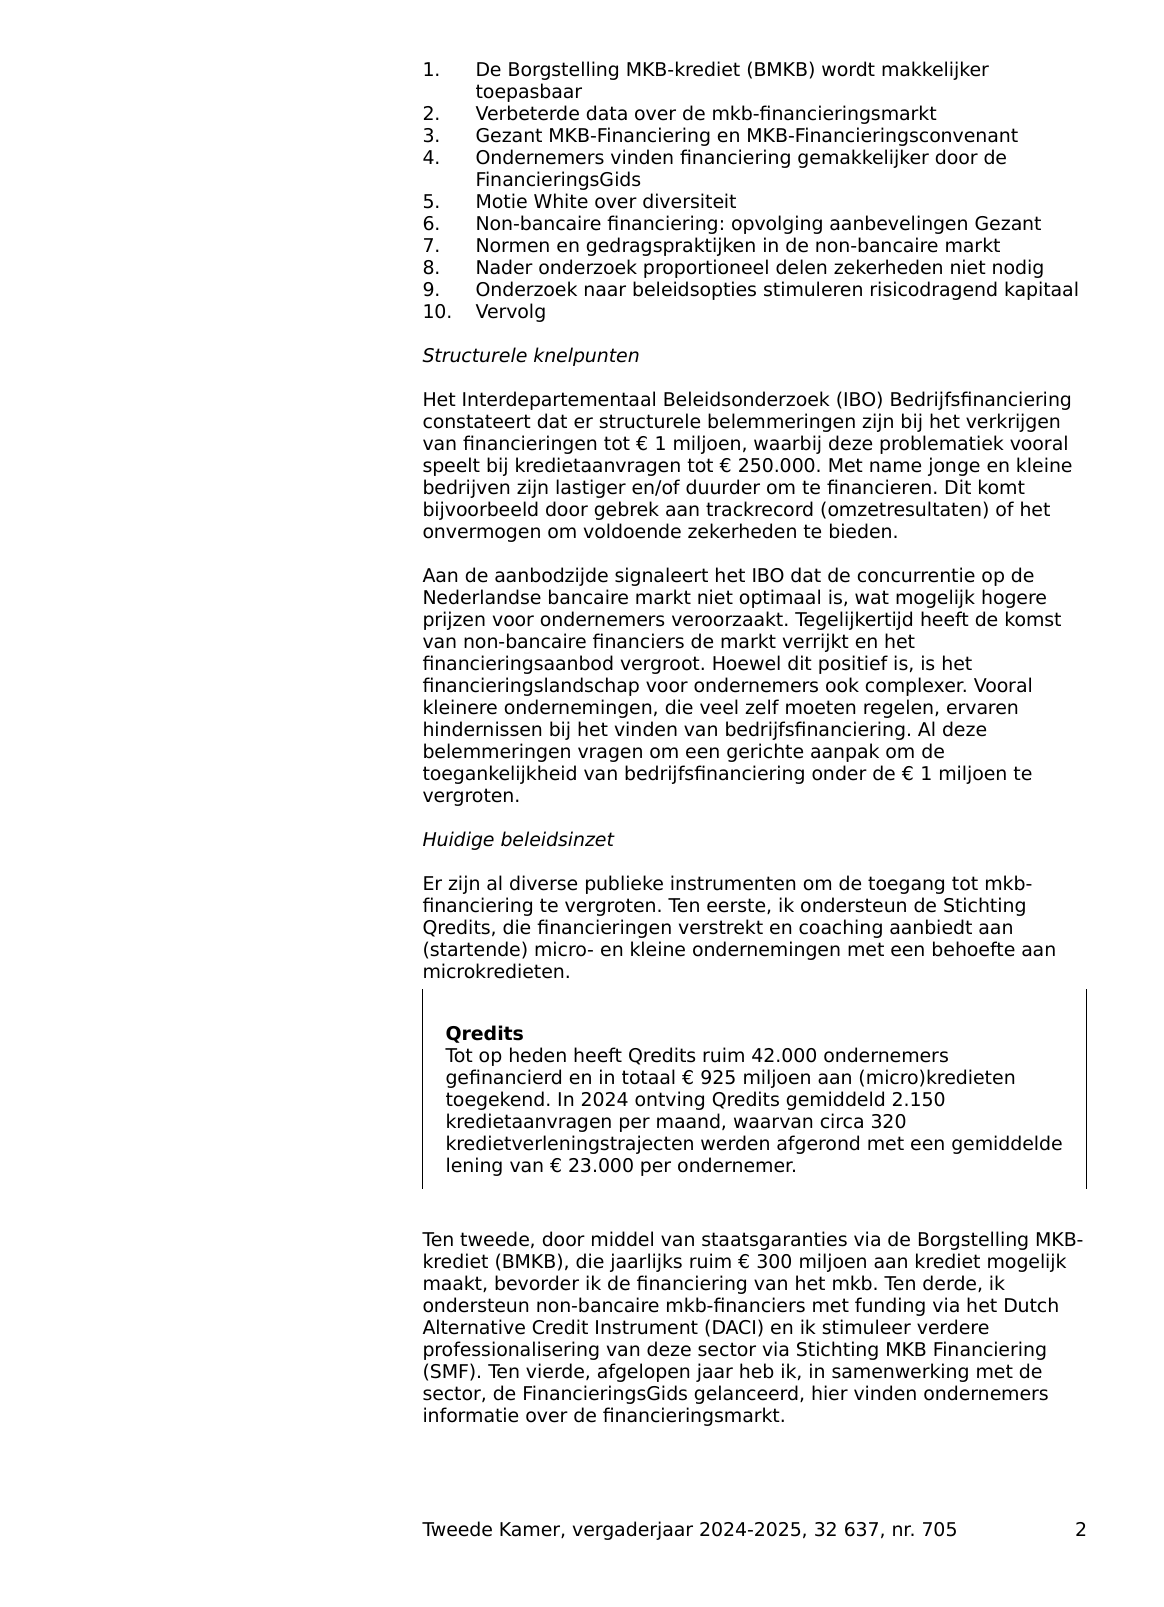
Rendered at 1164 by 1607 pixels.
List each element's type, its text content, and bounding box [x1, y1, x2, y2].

text 1. De Borgstelling MKB-krediet (BMKB) wordt makkelijker toepasbaar [422, 59, 1087, 103]
table_header Qredits Tot op heden heeft Qredits ruim 42.000 ondernemers gefinancierd en in totaal € 925 miljoen aan (micro)kredieten toegekend. In 2024 ontving Qredits gemiddeld 2.150 kredietaanvragen per maand, waarvan circa 320 kredietverleningstrajecten werden afgerond met een gemiddelde lening van € 23.000 per ondernemer. [423, 989, 1086, 1189]
text Ten tweede, door middel van staatsgaranties via de Borgstelling MKB-krediet (BMKB), die jaarlijks ruim € 300 miljoen aan krediet mogelijk maakt, bevorder ik de financiering van het mkb. Ten derde, ik ondersteun non-bancaire mkb-financiers met funding via het Dutch Alternative Credit Instrument (DACI) en ik stimuleer verdere professionalisering van deze sector via Stichting MKB Financiering (SMF). Ten vierde, afgelopen jaar heb ik, in samenwerking met de sector, de FinancieringsGids gelanceerd, hier vinden ondernemers informatie over de financieringsmarkt. [422, 1229, 1087, 1426]
text Er zijn al diverse publieke instrumenten om de toegang tot mkb-financiering te vergroten. Ten eerste, ik ondersteun de Stichting Qredits, die financieringen verstrekt en coaching aanbiedt aan (startende) micro- en kleine ondernemingen met een behoefte aan microkredieten. [422, 873, 1087, 983]
text 4. Ondernemers vinden financiering gemakkelijker door de FinancieringsGids [422, 147, 1087, 191]
subtitle Huidige beleidsinzet [422, 829, 1087, 851]
text 9. Onderzoek naar beleidsopties stimuleren risicodragend kapitaal [422, 279, 1087, 301]
text 5. Motie White over diversiteit [422, 191, 1087, 213]
text 7. Normen en gedragspraktijken in de non-bancaire markt [422, 235, 1087, 257]
text 2. Verbeterde data over de mkb-financieringsmarkt [422, 103, 1087, 125]
text 8. Nader onderzoek proportioneel delen zekerheden niet nodig [422, 257, 1087, 279]
text 10. Vervolg [422, 301, 1087, 323]
text 3. Gezant MKB-Financiering en MKB-Financieringsconvenant [422, 125, 1087, 147]
text Het Interdepartementaal Beleidsonderzoek (IBO) Bedrijfsfinanciering constateert dat er structurele belemmeringen zijn bij het verkrijgen van financieringen tot € 1 miljoen, waarbij deze problematiek vooral speelt bij kredietaanvragen tot € 250.000. Met name jonge en kleine bedrijven zijn lastiger en/of duurder om te financieren. Dit komt bijvoorbeeld door gebrek aan trackrecord (omzetresultaten) of het onvermogen om voldoende zekerheden te bieden. [422, 389, 1087, 543]
text Aan de aanbodzijde signaleert het IBO dat de concurrentie op de Nederlandse bancaire markt niet optimaal is, wat mogelijk hogere prijzen voor ondernemers veroorzaakt. Tegelijkertijd heeft de komst van non-bancaire financiers de markt verrijkt en het financieringsaanbod vergroot. Hoewel dit positief is, is het financieringslandschap voor ondernemers ook complexer. Vooral kleinere ondernemingen, die veel zelf moeten regelen, ervaren hindernissen bij het vinden van bedrijfsfinanciering. Al deze belemmeringen vragen om een gerichte aanpak om de toegankelijkheid van bedrijfsfinanciering onder de € 1 miljoen te vergroten. [422, 565, 1087, 807]
text 6. Non-bancaire financiering: opvolging aanbevelingen Gezant [422, 213, 1087, 235]
subtitle Structurele knelpunten [422, 345, 1087, 367]
